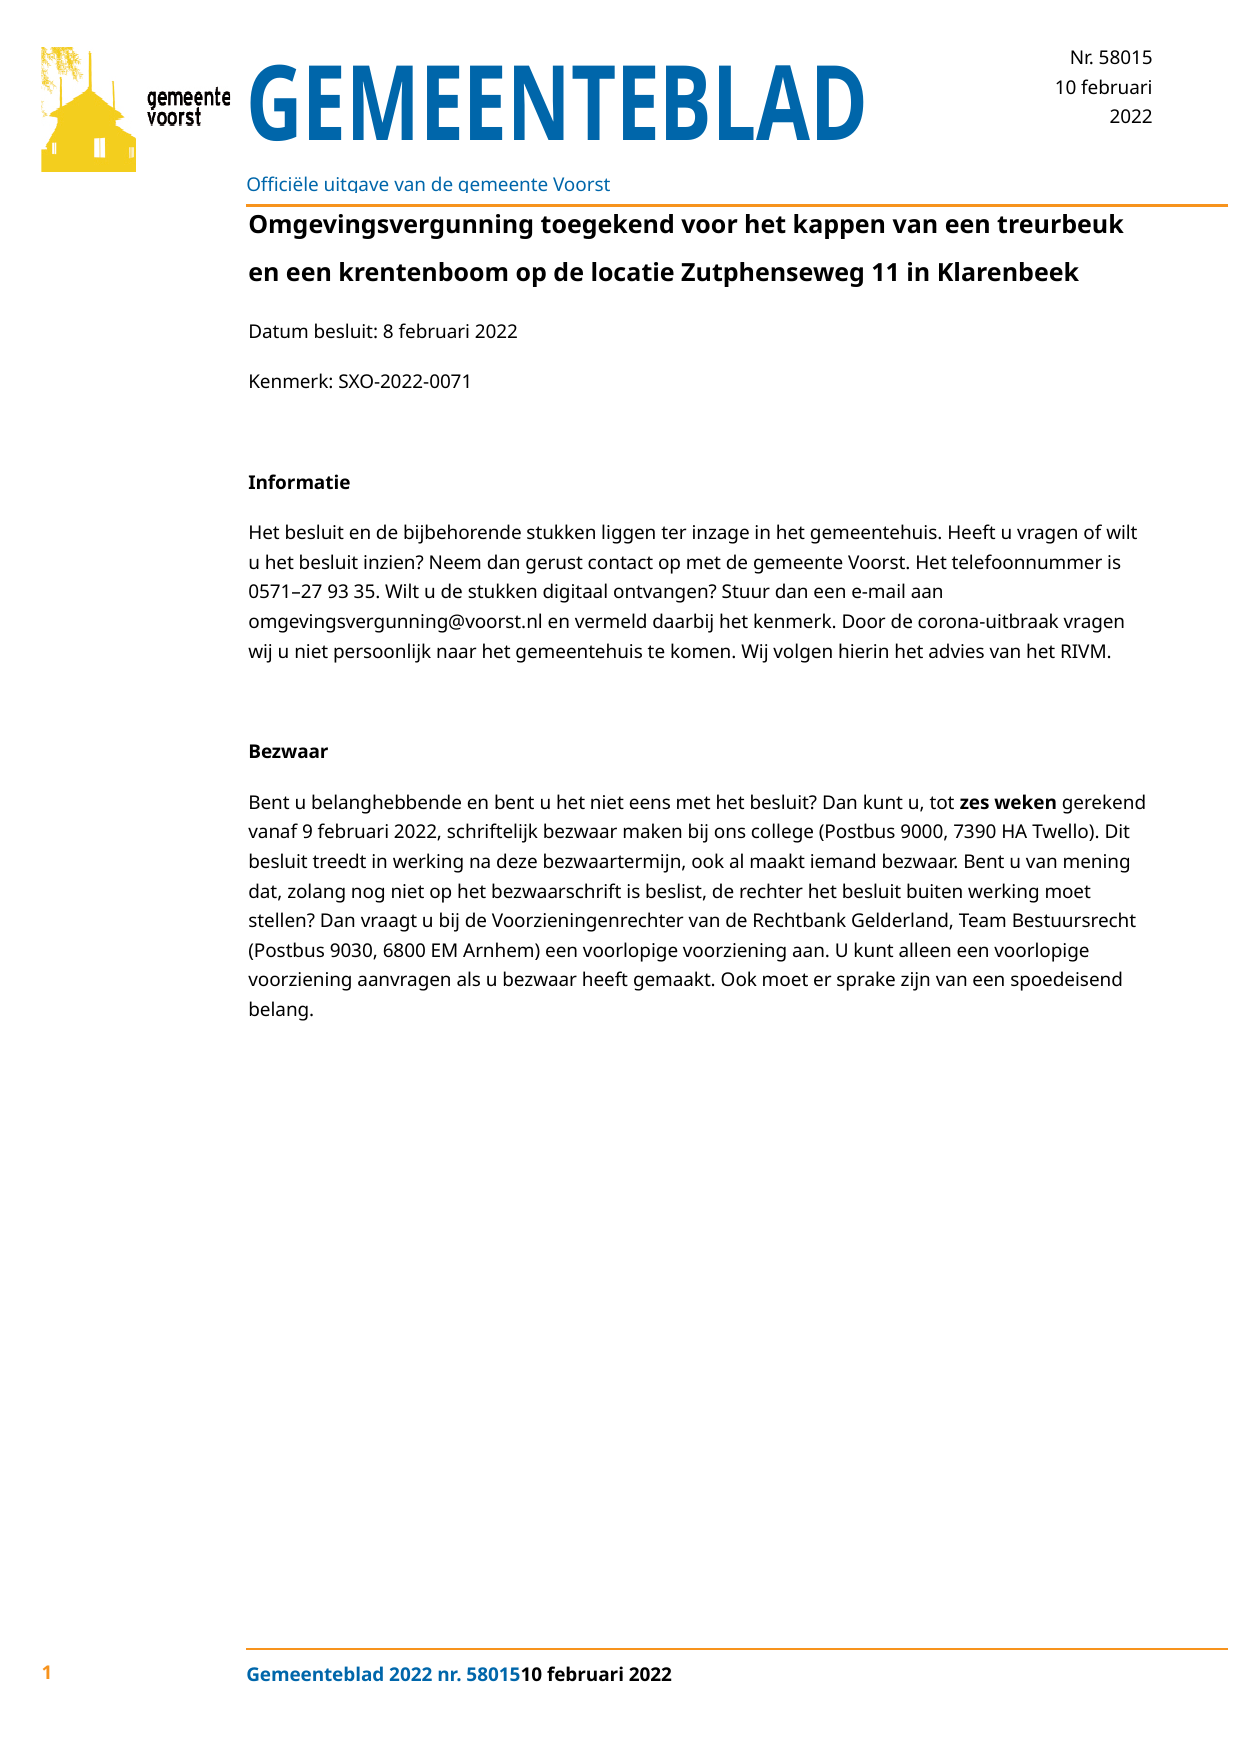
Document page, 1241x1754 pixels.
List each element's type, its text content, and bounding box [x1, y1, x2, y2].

text Datum besluit: 8 februari 2022 [248, 318, 1152, 344]
text Informatie [248, 469, 1152, 495]
text Bezwaar [248, 739, 1152, 764]
text Kenmerk: SXO-2022-0071 [248, 368, 1152, 394]
picture [41, 47, 231, 172]
text Omgevingsvergunning toegekend voor het kappen van een treurbeuk en een krentenboom op de locatie Zutphenseweg 11 in Klarenbeek [248, 207, 1152, 288]
text Het besluit en de bijbehorende stukken liggen ter inzage in het gemeentehuis. Heeft u vragen of wilt u het besluit inzien? Neem dan gerust contact op met de gemeente Voorst. Het telefoonnummer is 0571–27 93 35. Wilt u de stukken digitaal ontvangen? Stuur dan een e-mail aan omgevingsvergunning@voorst.nl en vermeld daarbij het kenmerk. Door de corona-uitbraak vragen wij u niet persoonlijk naar het gemeentehuis te komen. Wij volgen hierin het advies van het RIVM. [248, 519, 1152, 664]
text Bent u belanghebbende en bent u het niet eens met het besluit? Dan kunt u, tot zes weken gerekend vanaf 9 februari 2022, schriftelijk bezwaar maken bij ons college (Postbus 9000, 7390 HA Twello). Dit besluit treedt in werking na deze bezwaartermijn, ook al maakt iemand bezwaar. Bent u van mening dat, zolang nog niet op het bezwaarschrift is beslist, de rechter het besluit buiten werking moet stellen? Dan vraagt u bij de Voorzieningenrechter van de Rechtbank Gelderland, Team Bestuursrecht (Postbus 9030, 6800 EM Arnhem) een voorlopige voorziening aan. U kunt alleen een voorlopige voorziening aanvragen als u bezwaar heeft gemaakt. Ook moet er sprake zijn van een spoedeisend belang. [248, 789, 1152, 1022]
